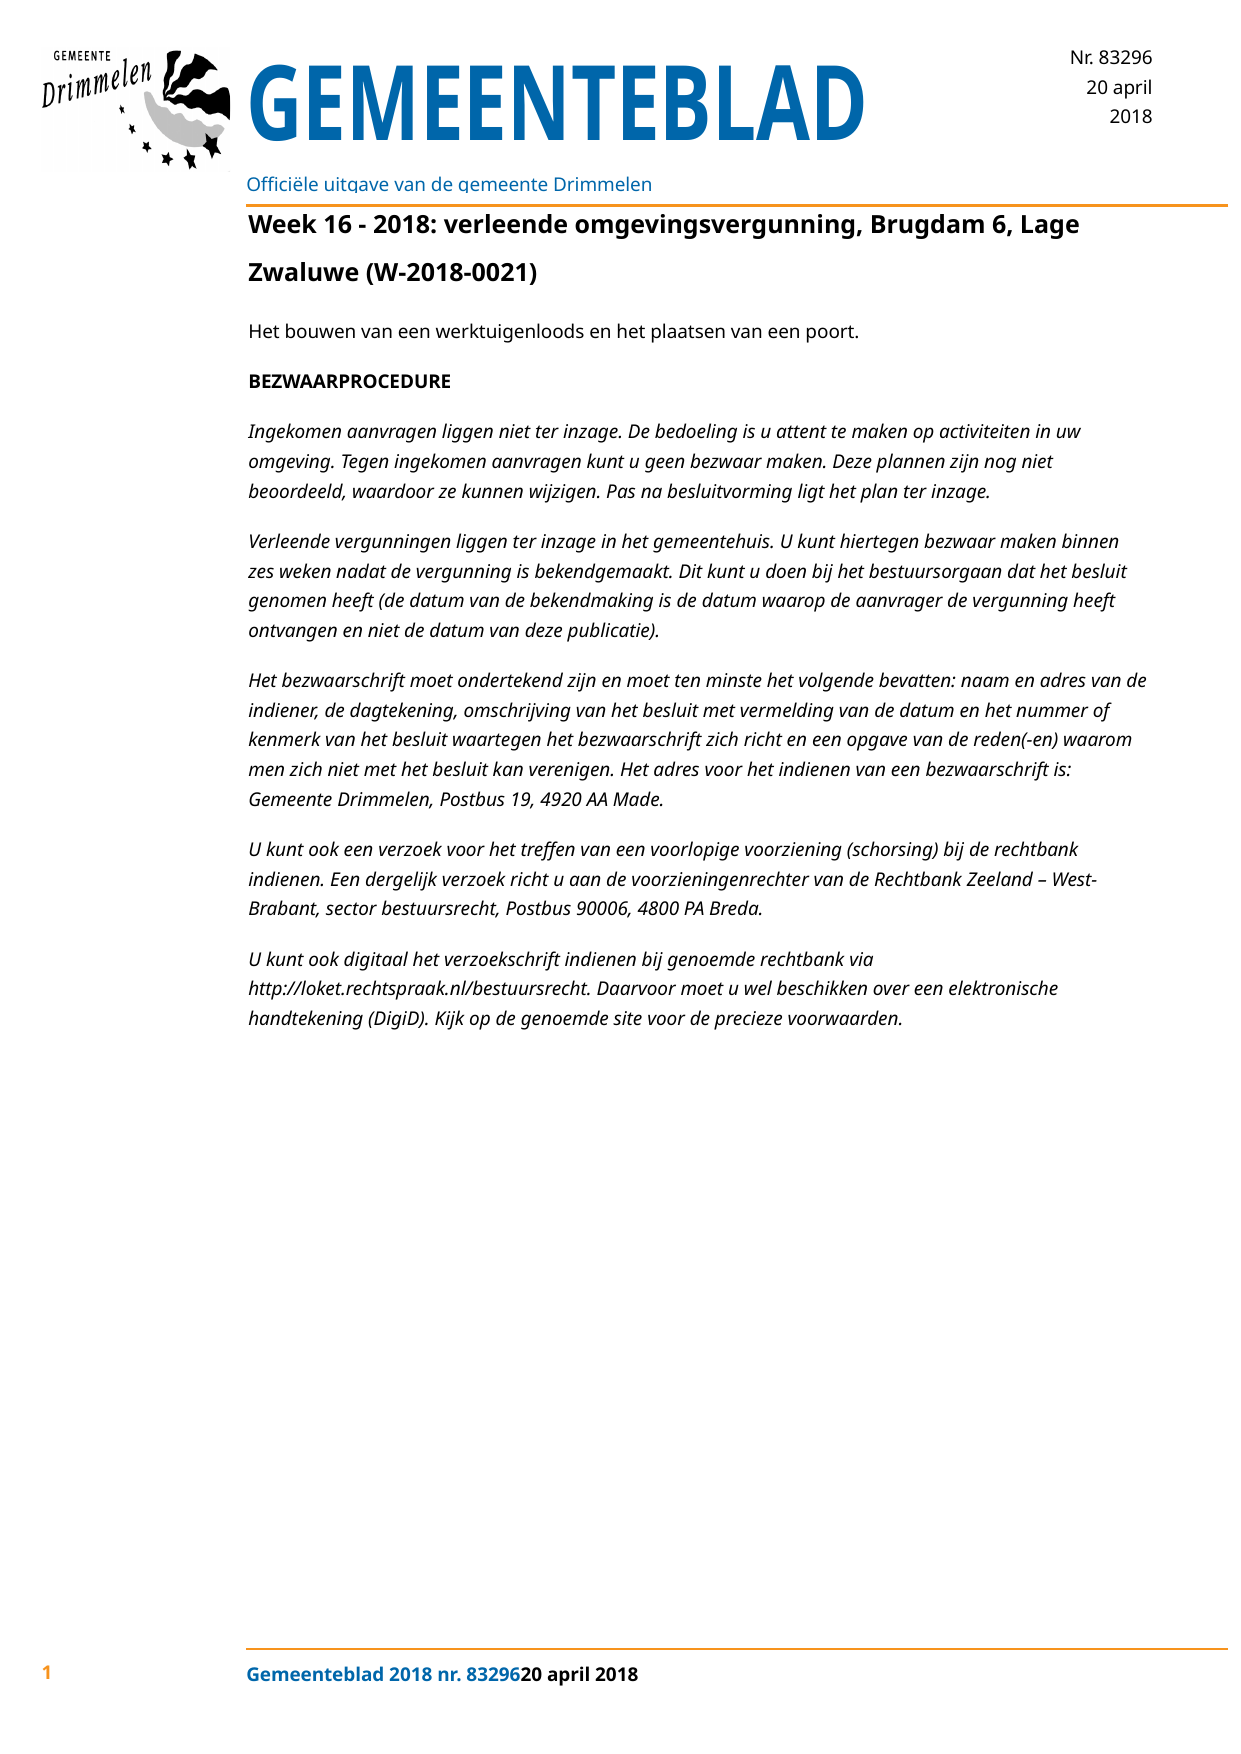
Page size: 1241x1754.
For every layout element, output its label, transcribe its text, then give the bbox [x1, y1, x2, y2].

text Week 16 - 2018: verleende omgevingsvergunning, Brugdam 6, Lage Zwaluwe (W-2018-0021) [248, 207, 1152, 288]
text Het bezwaarschrift moet ondertekend zijn en moet ten minste het volgende bevatten: naam en adres van de indiener, de dagtekening, omschrijving van het besluit met vermelding van de datum en het nummer of kenmerk van het besluit waartegen het bezwaarschrift zich richt en een opgave van de reden(-en) waarom men zich niet met het besluit kan verenigen. Het adres voor het indienen van een bezwaarschrift is: Gemeente Drimmelen, Postbus 19, 4920 AA Made. [248, 667, 1152, 812]
text U kunt ook een verzoek voor het treffen van een voorlopige voorziening (schorsing) bij de rechtbank indienen. Een dergelijk verzoek richt u aan de voorzieningenrechter van de Rechtbank Zeeland – West-Brabant, sector bestuursrecht, Postbus 90006, 4800 PA Breda. [248, 836, 1152, 921]
text Verleende vergunningen liggen ter inzage in het gemeentehuis. U kunt hiertegen bezwaar maken binnen zes weken nadat de vergunning is bekendgemaakt. Dit kunt u doen bij het bestuursorgaan dat het besluit genomen heeft (de datum van de bekendmaking is de datum waarop de aanvrager de vergunning heeft ontvangen en niet de datum van deze publicatie). [248, 528, 1152, 643]
text U kunt ook digitaal het verzoekschrift indienen bij genoemde rechtbank via http://loket.rechtspraak.nl/bestuursrecht. Daarvoor moet u wel beschikken over een elektronische handtekening (DigiD). Kijk op de genoemde site voor de precieze voorwaarden. [248, 946, 1152, 1031]
text BEZWAARPROCEDURE [248, 368, 1152, 394]
picture [41, 47, 231, 172]
text Het bouwen van een werktuigenloods en het plaatsen van een poort. [248, 318, 1152, 344]
text Ingekomen aanvragen liggen niet ter inzage. De bedoeling is u attent te maken op activiteiten in uw omgeving. Tegen ingekomen aanvragen kunt u geen bezwaar maken. Deze plannen zijn nog niet beoordeeld, waardoor ze kunnen wijzigen. Pas na besluitvorming ligt het plan ter inzage. [248, 419, 1152, 504]
